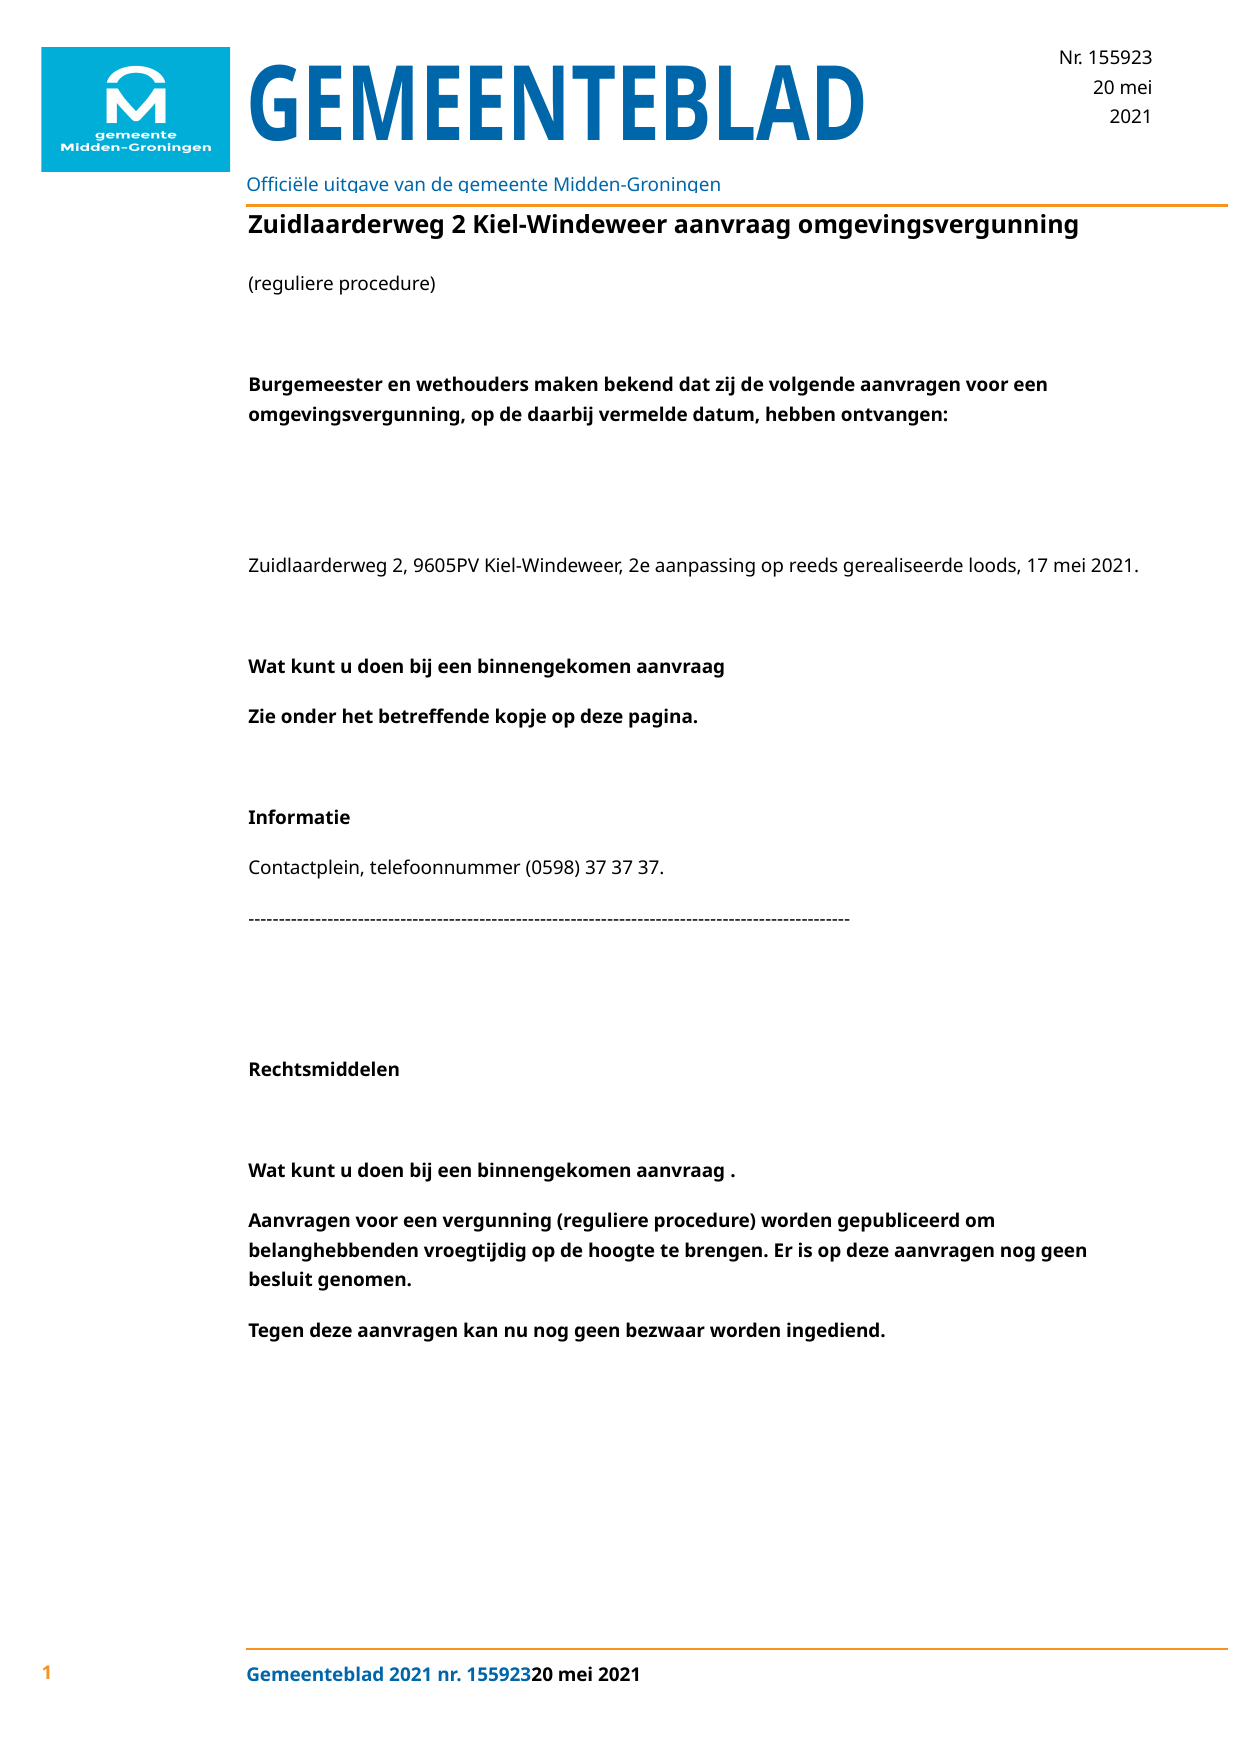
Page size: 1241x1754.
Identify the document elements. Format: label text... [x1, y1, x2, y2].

picture [108, 66, 164, 82]
text Contactplein, telefoonnummer (0598) 37 37 37. [248, 854, 1152, 880]
picture [184, 146, 190, 153]
text Zuidlaarderweg 2, 9605PV Kiel-Windeweer, 2e aanpassing op reeds gerealiseerde loods, 17 mei 2021. [248, 552, 1152, 578]
text Burgemeester en wethouders maken bekend dat zij de volgende aanvragen voor een omgevingsvergunning, op de daarbij vermelde datum, hebben ontvangen: [248, 371, 1152, 426]
text Tegen deze aanvragen kan nu nog geen bezwaar worden ingediend. [248, 1317, 1152, 1343]
text Rechtsmiddelen [248, 1056, 1152, 1082]
text (reguliere procedure) [248, 270, 1152, 296]
text Zie onder het betreffende kopje op deze pagina. [248, 703, 1152, 729]
picture [107, 89, 165, 122]
text --------------------------------------------------------------------------------------------------- [248, 905, 1152, 931]
text Wat kunt u doen bij een binnengekomen aanvraag [248, 653, 1152, 678]
text Zuidlaarderweg 2 Kiel-Windeweer aanvraag omgevingsvergunning [248, 207, 1152, 241]
text Wat kunt u doen bij een binnengekomen aanvraag . [248, 1157, 1152, 1183]
text Aanvragen voor een vergunning (reguliere procedure) worden gepubliceerd om belanghebbenden vroegtijdig op de hoogte te brengen. Er is op deze aanvragen nog geen besluit genomen. [248, 1207, 1152, 1292]
text Informatie [248, 804, 1152, 830]
